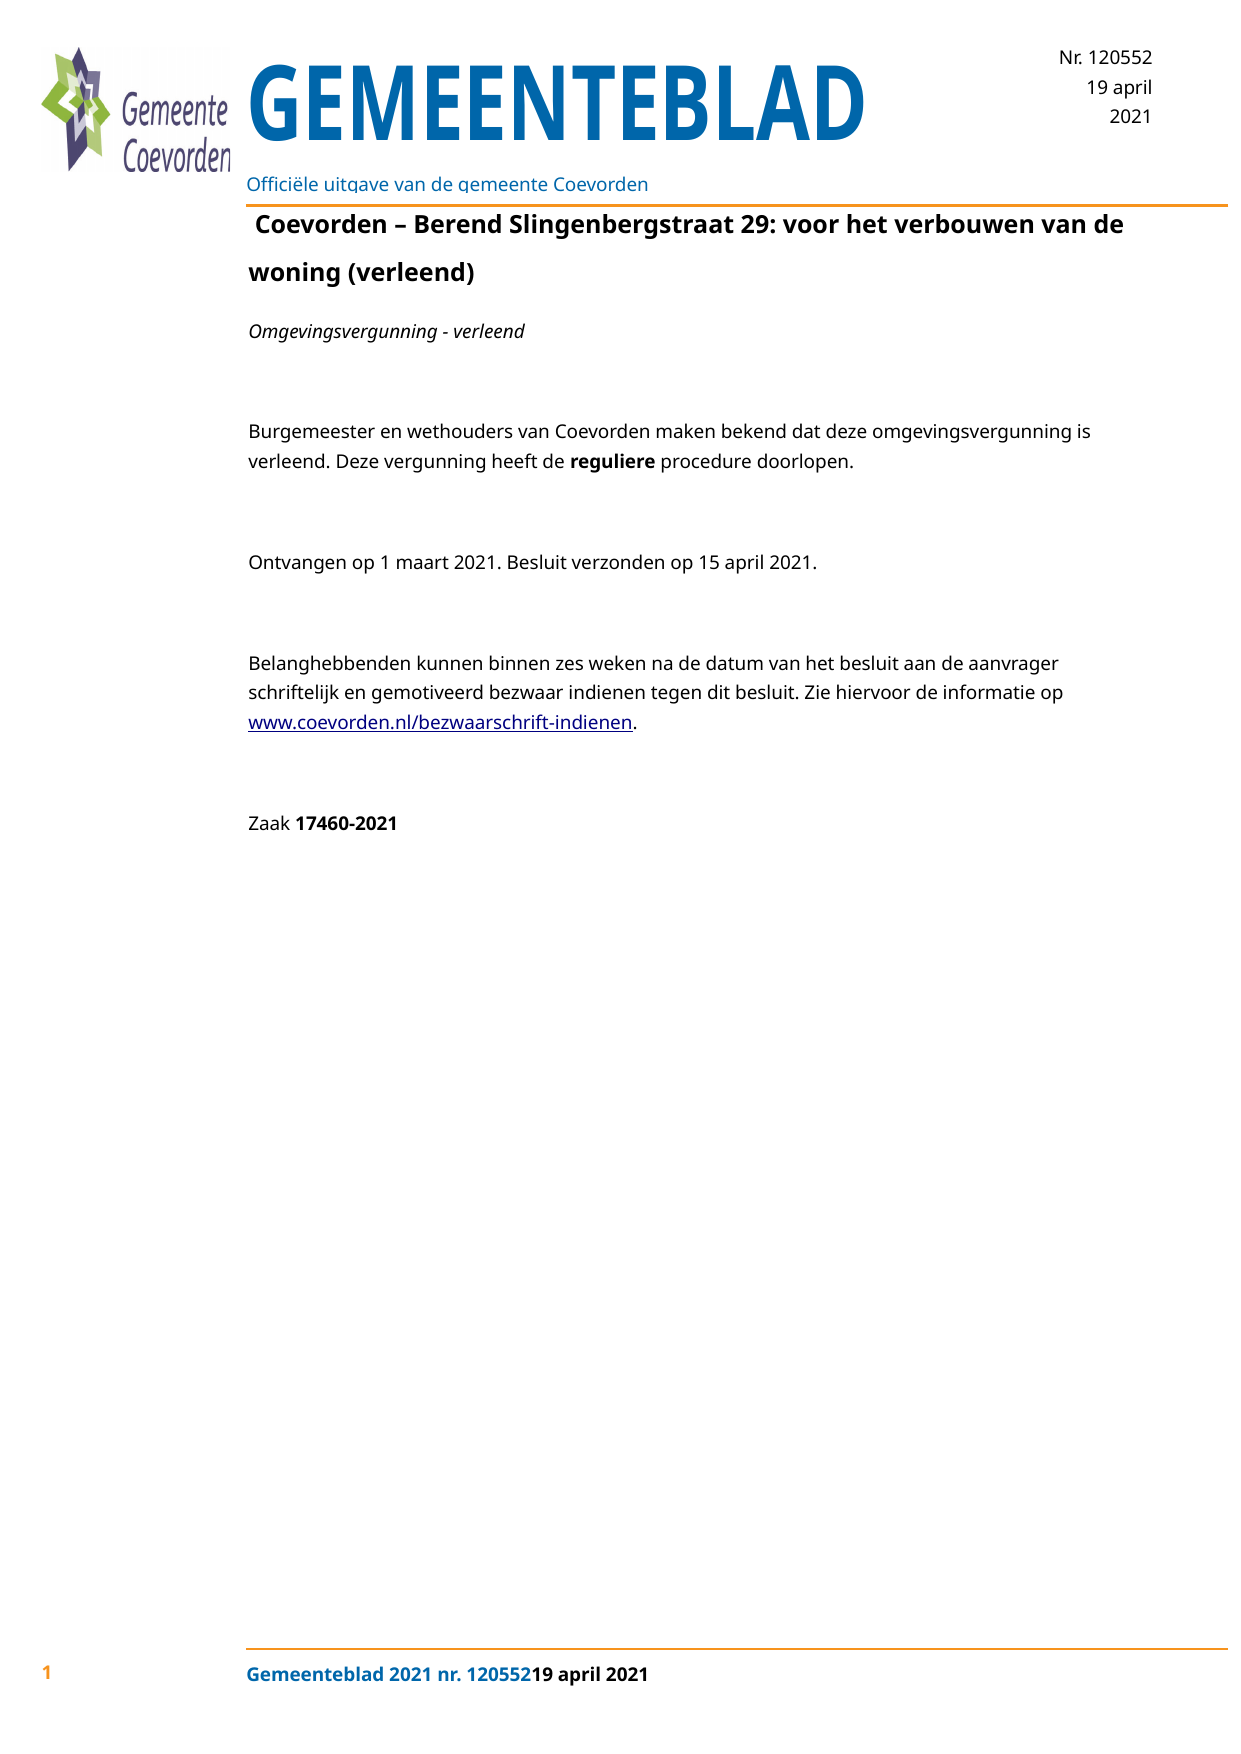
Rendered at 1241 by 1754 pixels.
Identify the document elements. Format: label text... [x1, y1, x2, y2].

picture [41, 47, 231, 172]
text Zaak 17460-2021 [248, 810, 1152, 836]
text Omgevingsvergunning - verleend [248, 318, 1152, 344]
text Ontvangen op 1 maart 2021. Besluit verzonden op 15 april 2021. [248, 549, 1152, 575]
text Belanghebbenden kunnen binnen zes weken na de datum van het besluit aan de aanvrager schriftelijk en gemotiveerd bezwaar indienen tegen dit besluit. Zie hiervoor de informatie op www.coevorden.nl/bezwaarschrift-indienen. [248, 650, 1152, 735]
text Coevorden – Berend Slingenbergstraat 29: voor het verbouwen van de woning (verleend) [248, 207, 1152, 288]
text Burgemeester en wethouders van Coevorden maken bekend dat deze omgevingsvergunning is verleend. Deze vergunning heeft de reguliere procedure doorlopen. [248, 419, 1152, 474]
